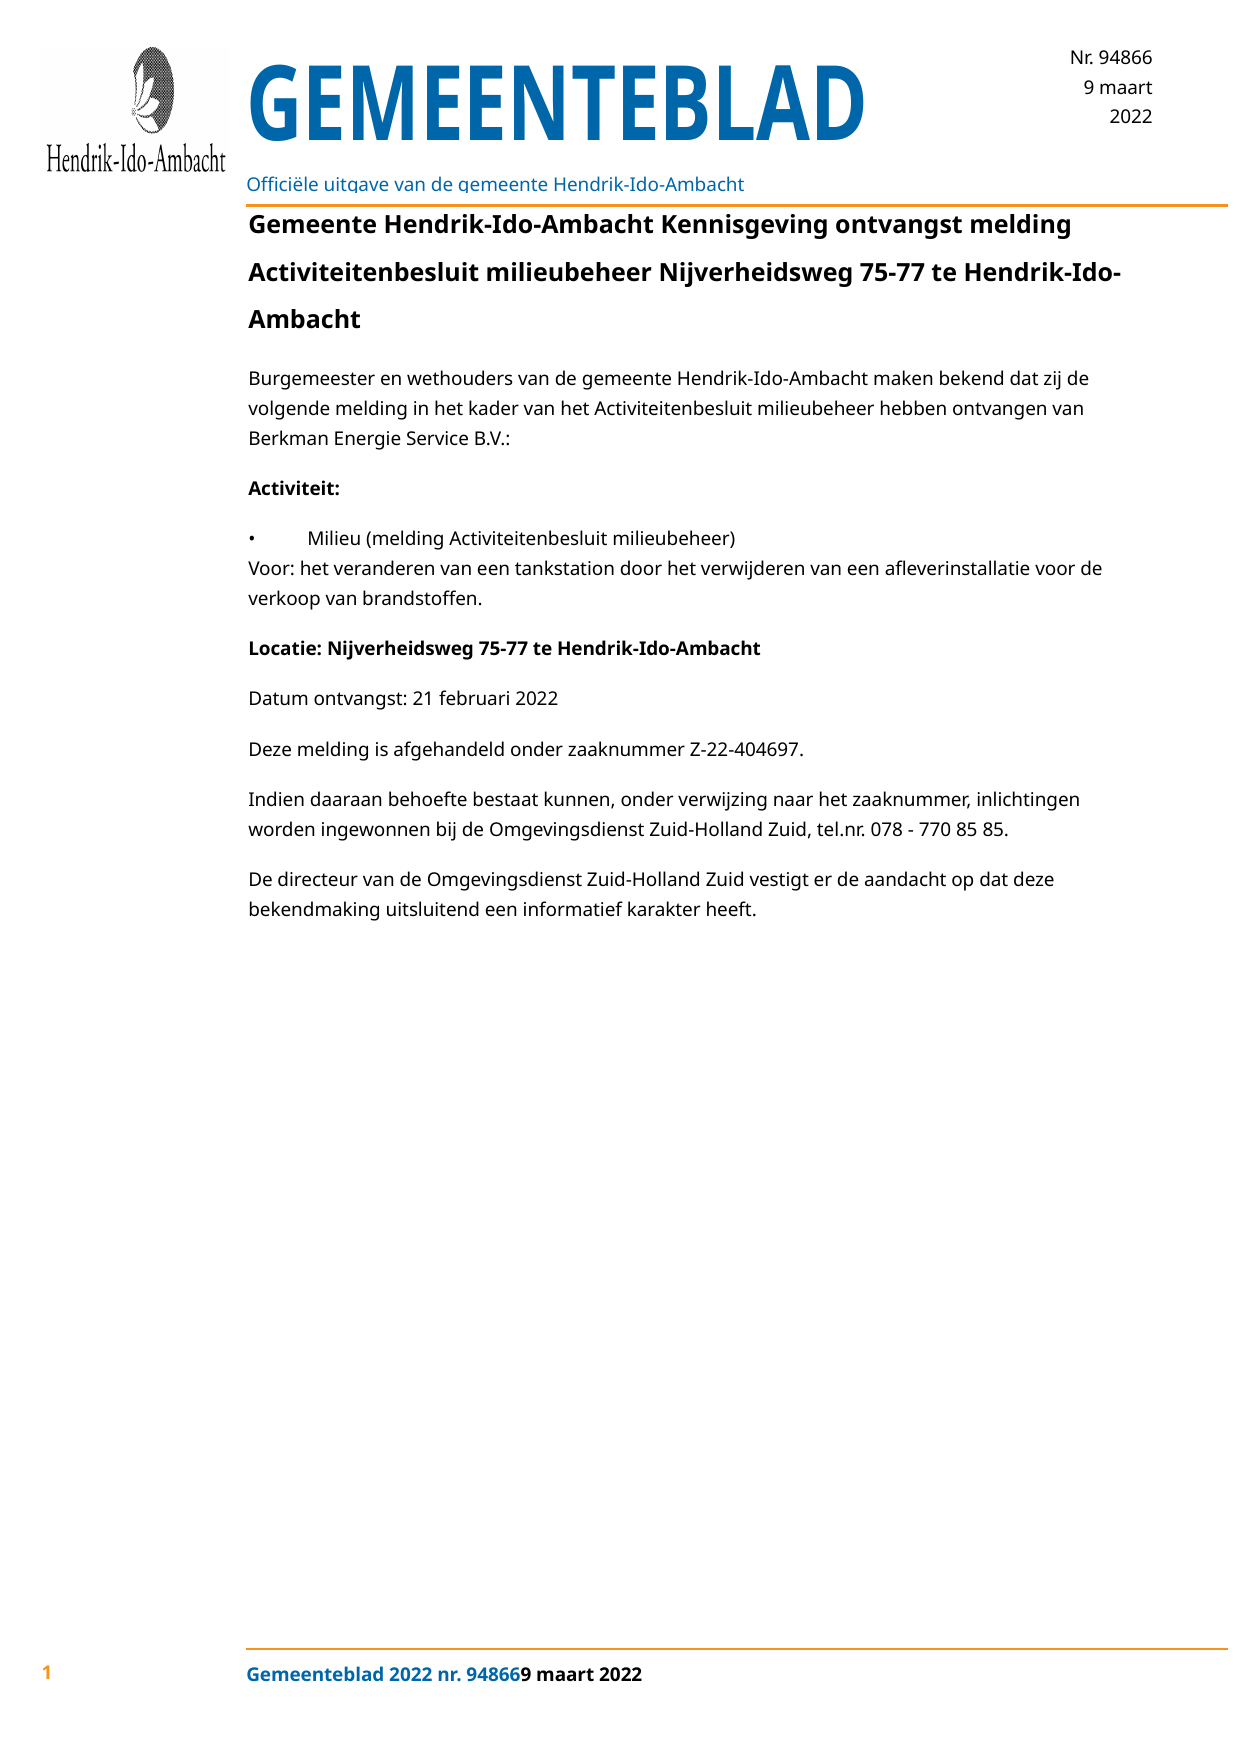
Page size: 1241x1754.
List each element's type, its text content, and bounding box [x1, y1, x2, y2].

text De directeur van de Omgevingsdienst Zuid-Holland Zuid vestigt er de aandacht op dat deze bekendmaking uitsluitend een informatief karakter heeft. [248, 866, 1152, 922]
text Indien daaraan behoefte bestaat kunnen, onder verwijzing naar het zaaknummer, inlichtingen worden ingewonnen bij de Omgevingsdienst Zuid-Holland Zuid, tel.nr. 078 - 770 85 85. [248, 786, 1152, 842]
text Locatie: Nijverheidsweg 75-77 te Hendrik-Ido-Ambacht [248, 635, 1152, 661]
text Deze melding is afgehandeld onder zaaknummer Z-22-404697. [248, 736, 1152, 762]
text Voor: het veranderen van een tankstation door het verwijderen van een afleverinstallatie voor de verkoop van brandstoffen. [248, 555, 1152, 610]
text Gemeente Hendrik-Ido-Ambacht Kennisgeving ontvangst melding Activiteitenbesluit milieubeheer Nijverheidsweg 75-77 te Hendrik-Ido-Ambacht [248, 207, 1152, 336]
picture [41, 47, 231, 172]
text Datum ontvangst: 21 februari 2022 [248, 686, 1152, 711]
list Milieu (melding Activiteitenbesluit milieubeheer) [248, 526, 1152, 551]
text Activiteit: [248, 475, 1152, 501]
text Burgemeester en wethouders van de gemeente Hendrik-Ido-Ambacht maken bekend dat zij de volgende melding in het kader van het Activiteitenbesluit milieubeheer hebben ontvangen van Berkman Energie Service B.V.: [248, 366, 1152, 450]
